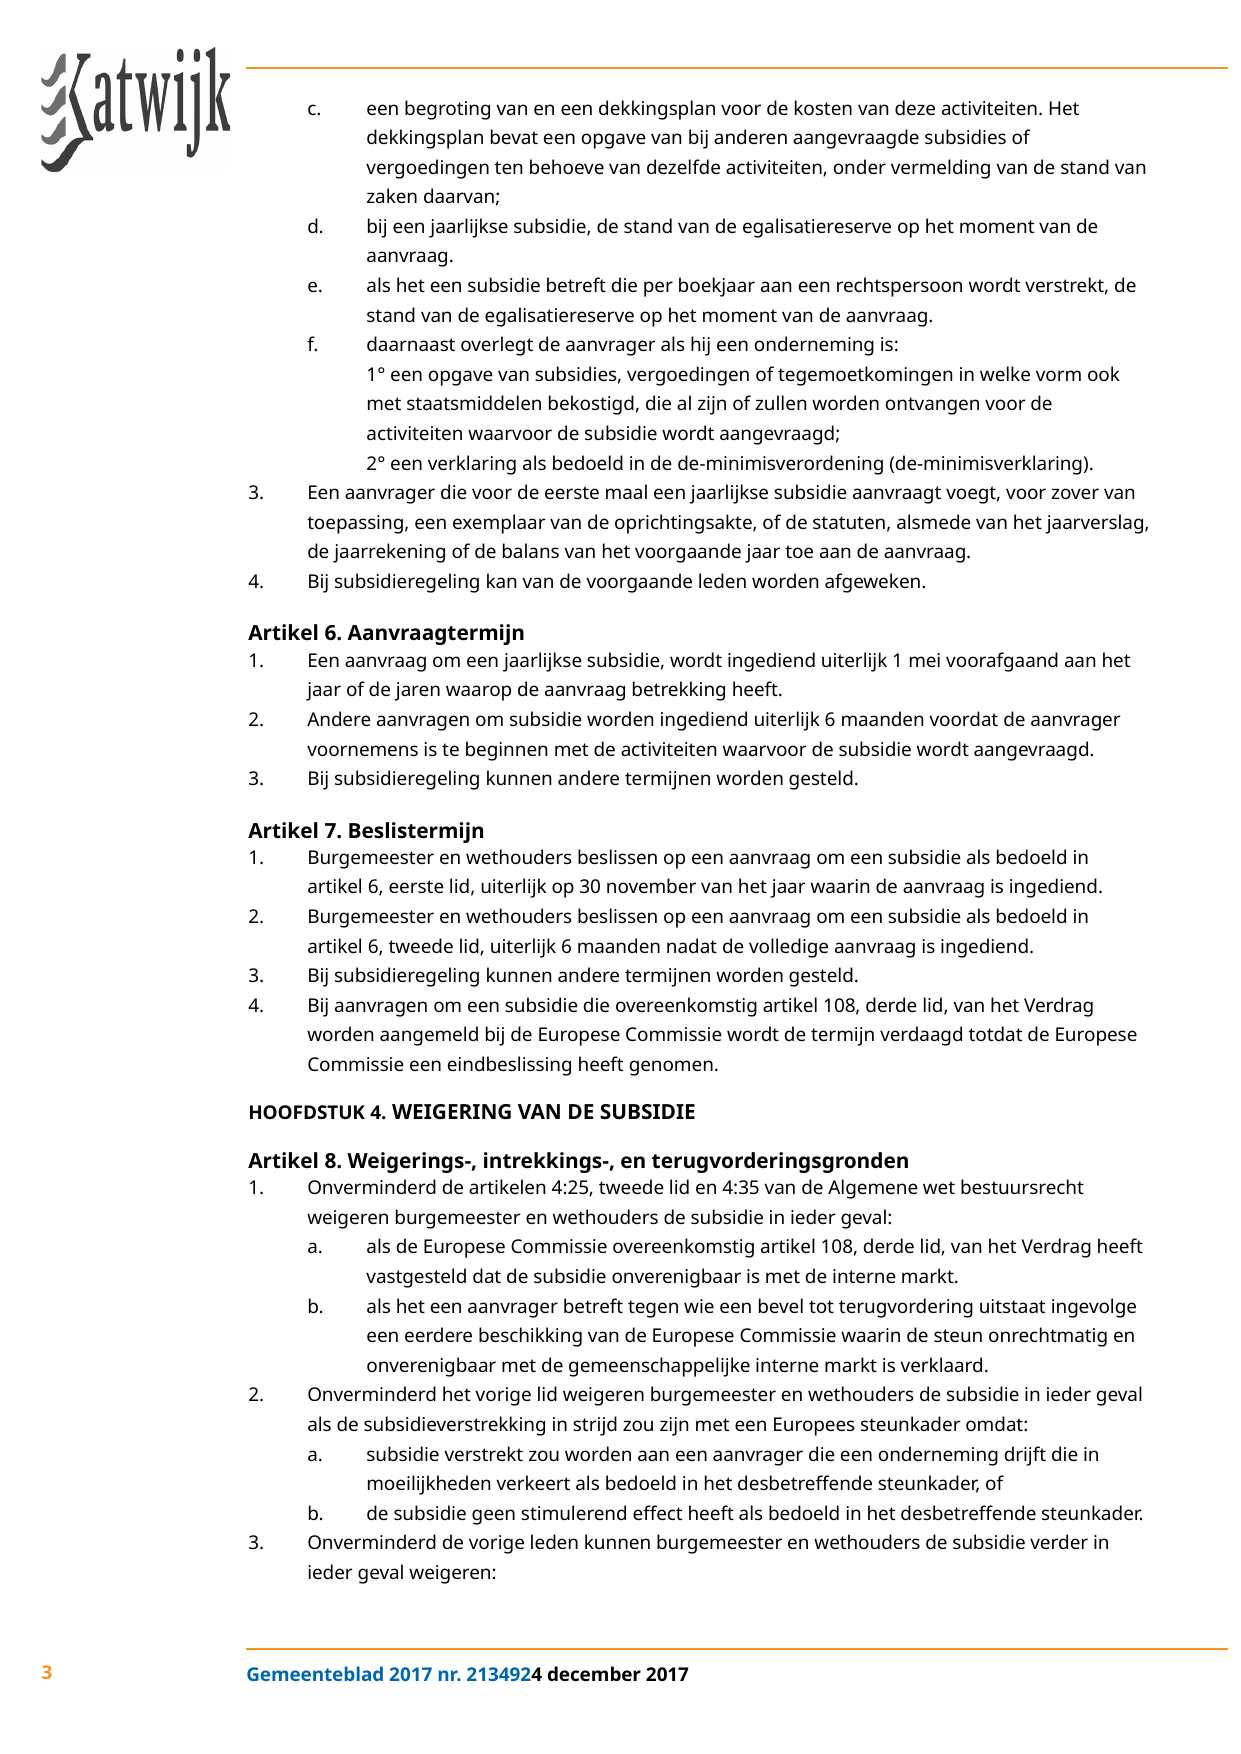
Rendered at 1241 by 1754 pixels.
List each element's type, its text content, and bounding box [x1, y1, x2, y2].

list 2° een verklaring als bedoeld in de de-minimisverordening (de-minimisverklaring). [307, 450, 1152, 476]
list bij een jaarlijkse subsidie, de stand van de egalisatiereserve op het moment van de aanvraag. [307, 213, 1152, 268]
list de subsidie geen stimulerend effect heeft als bedoeld in het desbetreffende steunkader. [307, 1500, 1152, 1526]
list Andere aanvragen om subsidie worden ingediend uiterlijk 6 maanden voordat de aanvrager voornemens is te beginnen met de activiteiten waarvoor de subsidie wordt aangevraagd. [248, 706, 1152, 761]
list subsidie verstrekt zou worden aan een aanvrager die een onderneming drijft die in moeilijkheden verkeert als bedoeld in het desbetreffende steunkader, of [307, 1441, 1152, 1496]
text Artikel 8. Weigerings-, intrekkings-, en terugvorderingsgronden [248, 1146, 1152, 1174]
text Artikel 6. Aanvraagtermijn [248, 618, 1152, 647]
list Onverminderd het vorige lid weigeren burgemeester en wethouders de subsidie in ieder geval als de subsidieverstrekking in strijd zou zijn met een Europees steunkader omdat: [248, 1382, 1152, 1437]
list Onverminderd de artikelen 4:25, tweede lid en 4:35 van de Algemene wet bestuursrecht weigeren burgemeester en wethouders de subsidie in ieder geval: [248, 1174, 1152, 1230]
picture [41, 47, 231, 172]
list Burgemeester en wethouders beslissen op een aanvraag om een subsidie als bedoeld in artikel 6, tweede lid, uiterlijk 6 maanden nadat de volledige aanvraag is ingediend. [248, 903, 1152, 959]
list Een aanvraag om een jaarlijkse subsidie, wordt ingediend uiterlijk 1 mei voorafgaand aan het jaar of de jaren waarop de aanvraag betrekking heeft. [248, 647, 1152, 702]
list Onverminderd de vorige leden kunnen burgemeester en wethouders de subsidie verder in ieder geval weigeren: [248, 1529, 1152, 1585]
list Bij subsidieregeling kan van de voorgaande leden worden afgeweken. [248, 568, 1152, 594]
list Bij subsidieregeling kunnen andere termijnen worden gesteld. [248, 962, 1152, 988]
list als het een subsidie betreft die per boekjaar aan een rechtspersoon wordt verstrekt, de stand van de egalisatiereserve op het moment van de aanvraag. [307, 272, 1152, 328]
list een begroting van en een dekkingsplan voor de kosten van deze activiteiten. Het dekkingsplan bevat een opgave van bij anderen aangevraagde subsidies of vergoedingen ten behoeve van dezelfde activiteiten, onder vermelding van de stand van zaken daarvan; [307, 95, 1152, 209]
list 1° een opgave van subsidies, vergoedingen of tegemoetkomingen in welke vorm ook met staatsmiddelen bekostigd, die al zijn of zullen worden ontvangen voor de activiteiten waarvoor de subsidie wordt aangevraagd; [307, 361, 1152, 446]
list Burgemeester en wethouders beslissen op een aanvraag om een subsidie als bedoeld in artikel 6, eerste lid, uiterlijk op 30 november van het jaar waarin de aanvraag is ingediend. [248, 844, 1152, 899]
text HOOFDSTUK 4. WEIGERING VAN DE SUBSIDIE [248, 1097, 1152, 1125]
list als het een aanvrager betreft tegen wie een bevel tot terugvordering uitstaat ingevolge een eerdere beschikking van de Europese Commissie waarin de steun onrechtmatig en onverenigbaar met de gemeenschappelijke interne markt is verklaard. [307, 1293, 1152, 1378]
list daarnaast overlegt de aanvrager als hij een onderneming is: [307, 331, 1152, 357]
text Artikel 7. Beslistermijn [248, 816, 1152, 844]
list Bij subsidieregeling kunnen andere termijnen worden gesteld. [248, 765, 1152, 791]
list Bij aanvragen om een subsidie die overeenkomstig artikel 108, derde lid, van het Verdrag worden aangemeld bij de Europese Commissie wordt de termijn verdaagd totdat de Europese Commissie een eindbeslissing heeft genomen. [248, 992, 1152, 1077]
list als de Europese Commissie overeenkomstig artikel 108, derde lid, van het Verdrag heeft vastgesteld dat de subsidie onverenigbaar is met de interne markt. [307, 1234, 1152, 1289]
list Een aanvrager die voor de eerste maal een jaarlijkse subsidie aanvraagt voegt, voor zover van toepassing, een exemplaar van de oprichtingsakte, of de statuten, alsmede van het jaarverslag, de jaarrekening of de balans van het voorgaande jaar toe aan de aanvraag. [248, 479, 1152, 564]
